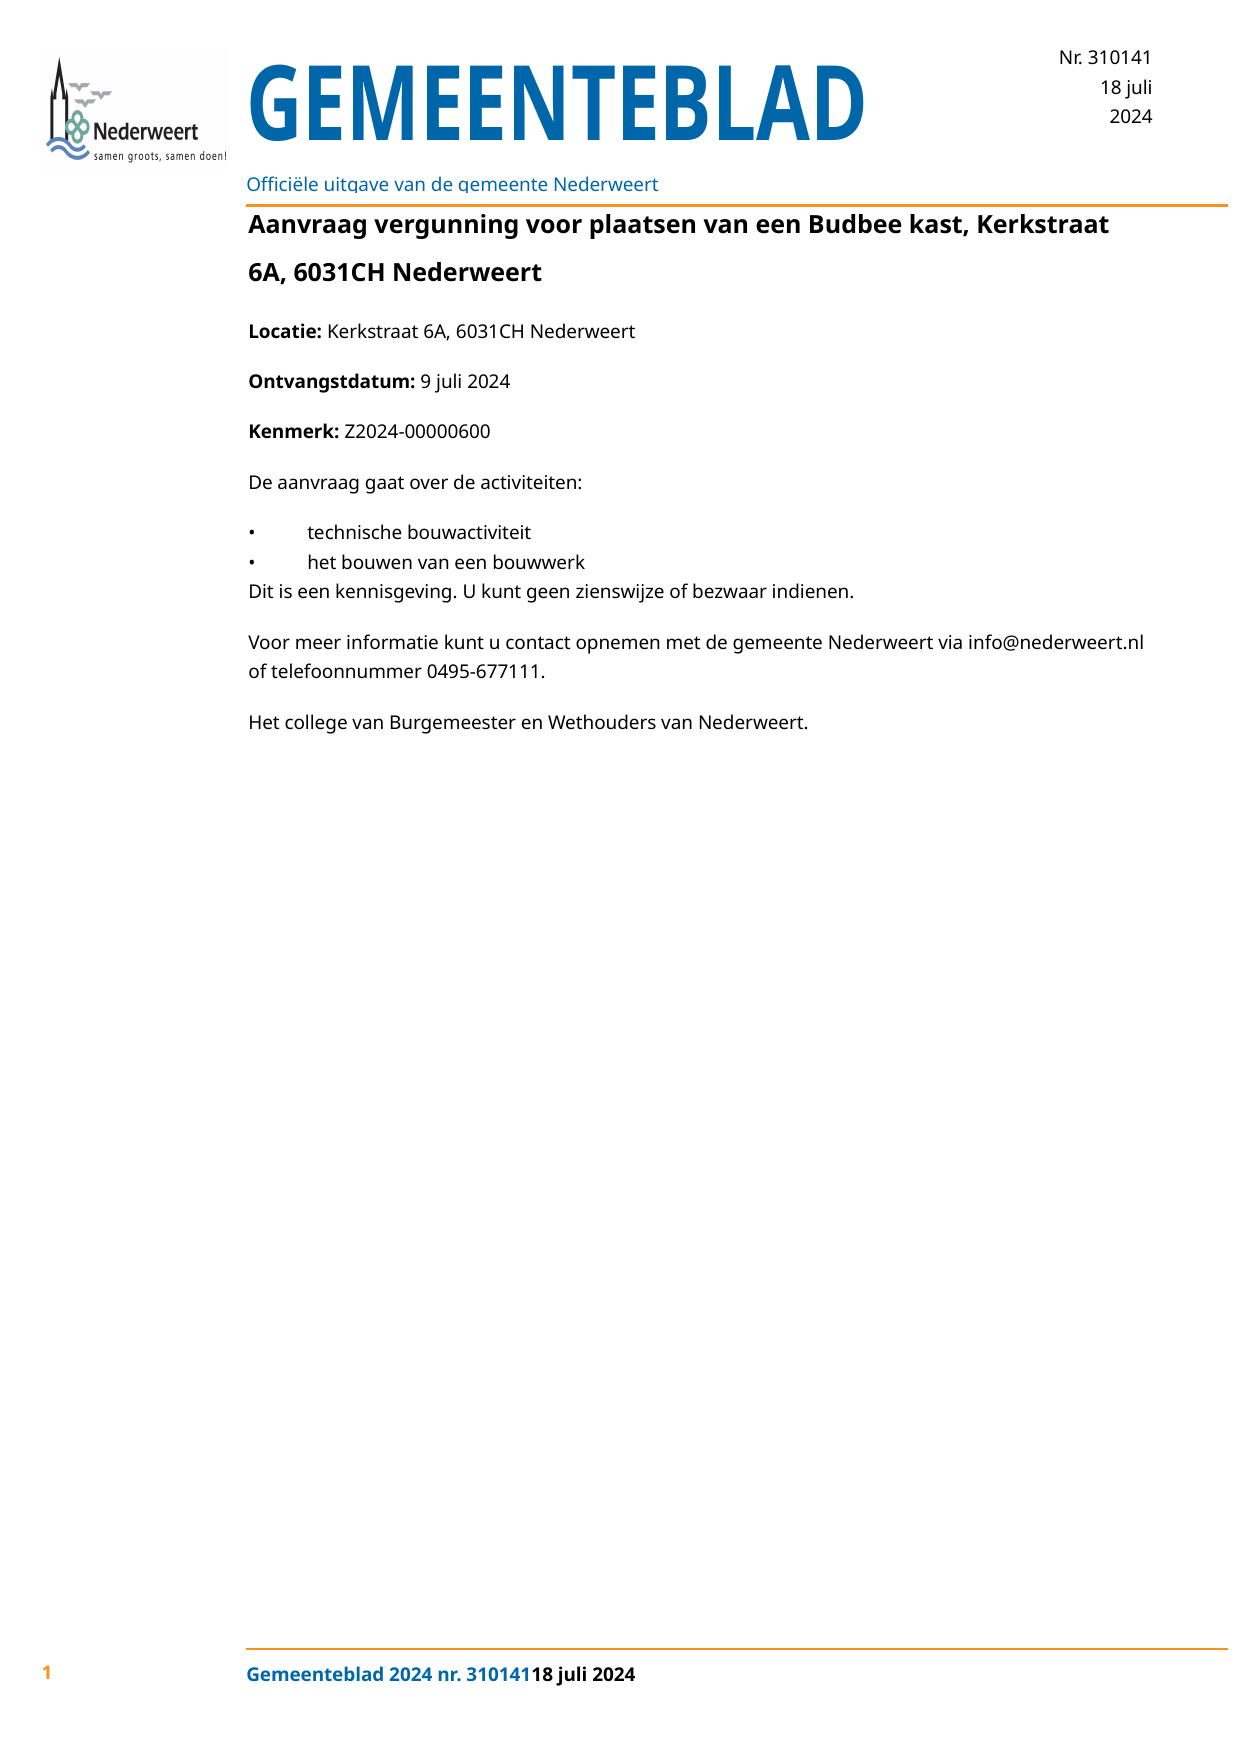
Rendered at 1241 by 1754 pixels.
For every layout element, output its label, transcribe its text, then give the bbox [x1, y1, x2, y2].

list technische bouwactiviteit [248, 519, 1152, 545]
text Aanvraag vergunning voor plaatsen van een Budbee kast, Kerkstraat 6A, 6031CH Nederweert [248, 207, 1152, 288]
text Locatie: Kerkstraat 6A, 6031CH Nederweert [248, 318, 1152, 344]
text Ontvangstdatum: 9 juli 2024 [248, 368, 1152, 394]
text De aanvraag gaat over de activiteiten: [248, 469, 1152, 495]
list het bouwen van een bouwwerk [248, 549, 1152, 575]
text Voor meer informatie kunt u contact opnemen met de gemeente Nederweert via info@nederweert.nl of telefoonnummer 0495-677111. [248, 629, 1152, 684]
text Kenmerk: Z2024-00000600 [248, 419, 1152, 444]
picture [41, 47, 231, 172]
text Dit is een kennisgeving. U kunt geen zienswijze of bezwaar indienen. [248, 579, 1152, 604]
text Het college van Burgemeester en Wethouders van Nederweert. [248, 709, 1152, 735]
